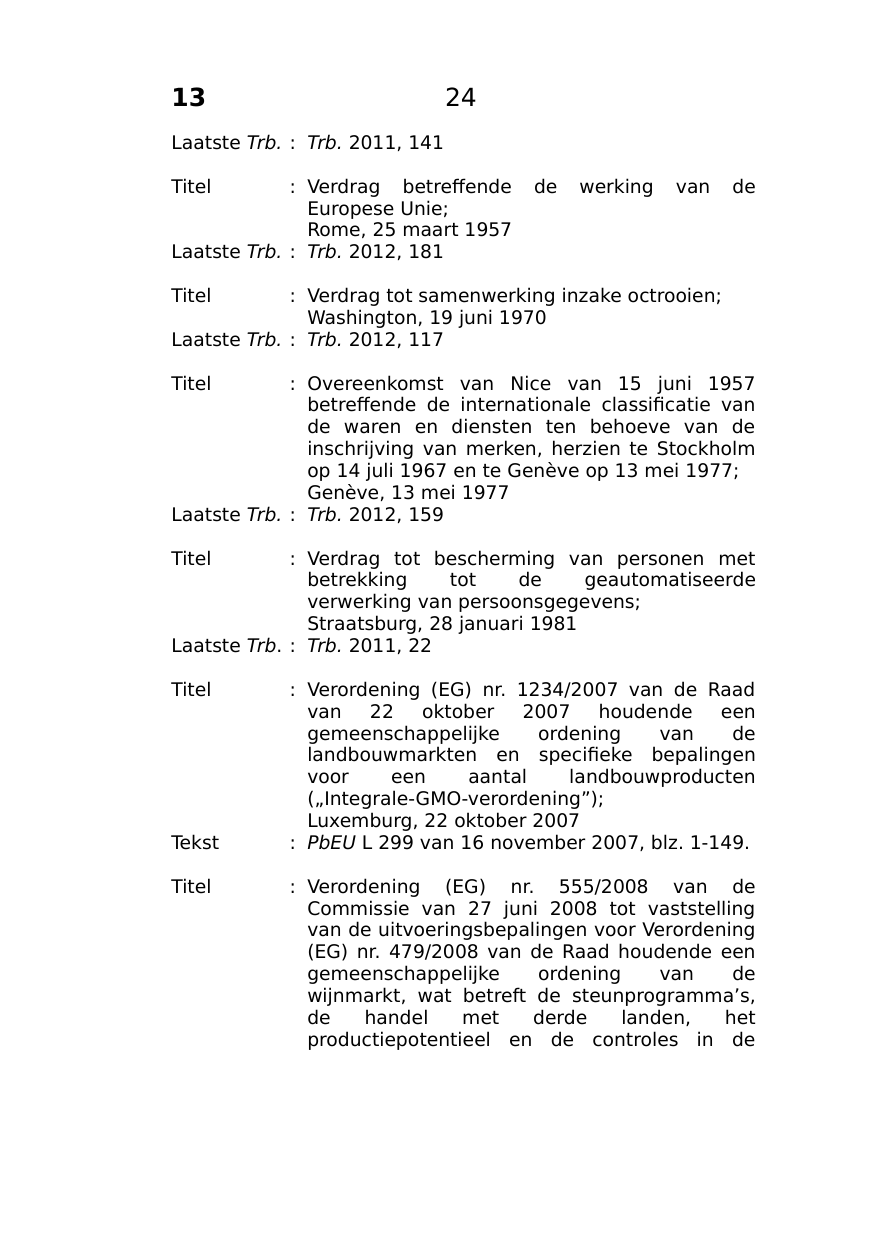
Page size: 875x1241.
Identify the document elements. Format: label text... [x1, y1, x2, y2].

table_cell Verordening (EG) nr. 555/2008 van de Commissie van 27 juni 2008 tot vaststelling van de uitvoeringsbepalingen voor Verordening (EG) nr. 479/2008 van de Raad houdende een gemeenschappelijke ordening van de wijnmarkt, wat betreft de steunprogramma’s, de handel met derde landen, het productiepotentieel en de controles in de [307, 876, 756, 1051]
table_cell [307, 854, 756, 876]
table_cell Titel [171, 876, 289, 1051]
table_cell [171, 351, 289, 372]
table_cell Trb. 2012, 159 [307, 504, 756, 526]
table_cell : [289, 285, 307, 329]
table_cell Trb. 2012, 117 [307, 329, 756, 351]
table_cell Titel [171, 285, 289, 329]
table_cell Laatste Trb. [171, 241, 289, 263]
table_cell : [289, 679, 307, 832]
table_cell : [289, 635, 307, 657]
table_cell Trb. 2011, 141 [307, 132, 756, 154]
table_cell [307, 154, 756, 176]
table_cell Laatste Trb. [171, 329, 289, 351]
table_cell : [289, 373, 307, 504]
table_cell [289, 154, 307, 176]
table_cell : [289, 832, 307, 854]
table_cell Titel [171, 373, 289, 504]
table_cell [289, 526, 307, 547]
table_cell : [289, 132, 307, 154]
table_cell Tekst [171, 832, 289, 854]
table_cell [171, 657, 289, 679]
table_cell Titel [171, 679, 289, 832]
table_cell Titel [171, 548, 289, 635]
table_cell [307, 263, 756, 285]
table_cell : [289, 504, 307, 526]
table_cell : [289, 876, 307, 1051]
table_cell Verdrag tot samenwerking inzake octrooien; Washington, 19 juni 1970 [307, 285, 756, 329]
table_cell : [289, 176, 307, 241]
table_cell Verdrag betreffende de werking van de Europese Unie; Rome, 25 maart 1957 [307, 176, 756, 241]
table_cell Trb. 2011, 22 [307, 635, 756, 657]
table_cell PbEU L 299 van 16 november 2007, blz. 1-149. [307, 832, 756, 854]
table_cell Trb. 2012, 181 [307, 241, 756, 263]
table_cell [171, 854, 289, 876]
table_cell [307, 657, 756, 679]
table_cell [289, 854, 307, 876]
table_cell Laatste Trb. [171, 504, 289, 526]
table_cell [289, 657, 307, 679]
table_cell Titel [171, 176, 289, 241]
table_cell Verdrag tot bescherming van personen met betrekking tot de geautomatiseerde verwerking van persoonsgegevens; Straatsburg, 28 januari 1981 [307, 548, 756, 635]
table_cell : [289, 329, 307, 351]
table_cell : [289, 241, 307, 263]
table_cell [289, 351, 307, 372]
table_cell Laatste Trb. [171, 635, 289, 657]
table_cell [171, 154, 289, 176]
table_cell [171, 526, 289, 547]
table_cell [171, 263, 289, 285]
table_cell Verordening (EG) nr. 1234/2007 van de Raad van 22 oktober 2007 houdende een gemeenschappelijke ordening van de landbouwmarkten en specifieke bepalingen voor een aantal landbouwproducten („Integrale-GMO-verordening”); Luxemburg, 22 oktober 2007 [307, 679, 756, 832]
table_cell Overeenkomst van Nice van 15 juni 1957 betreffende de internationale classificatie van de waren en diensten ten behoeve van de inschrijving van merken, herzien te Stockholm op 14 juli 1967 en te Genève op 13 mei 1977; Genève, 13 mei 1977 [307, 373, 756, 504]
table_cell [289, 263, 307, 285]
table_cell [307, 351, 756, 372]
table_cell : [289, 548, 307, 635]
table_cell [307, 526, 756, 547]
table_cell Laatste Trb. [171, 132, 289, 154]
